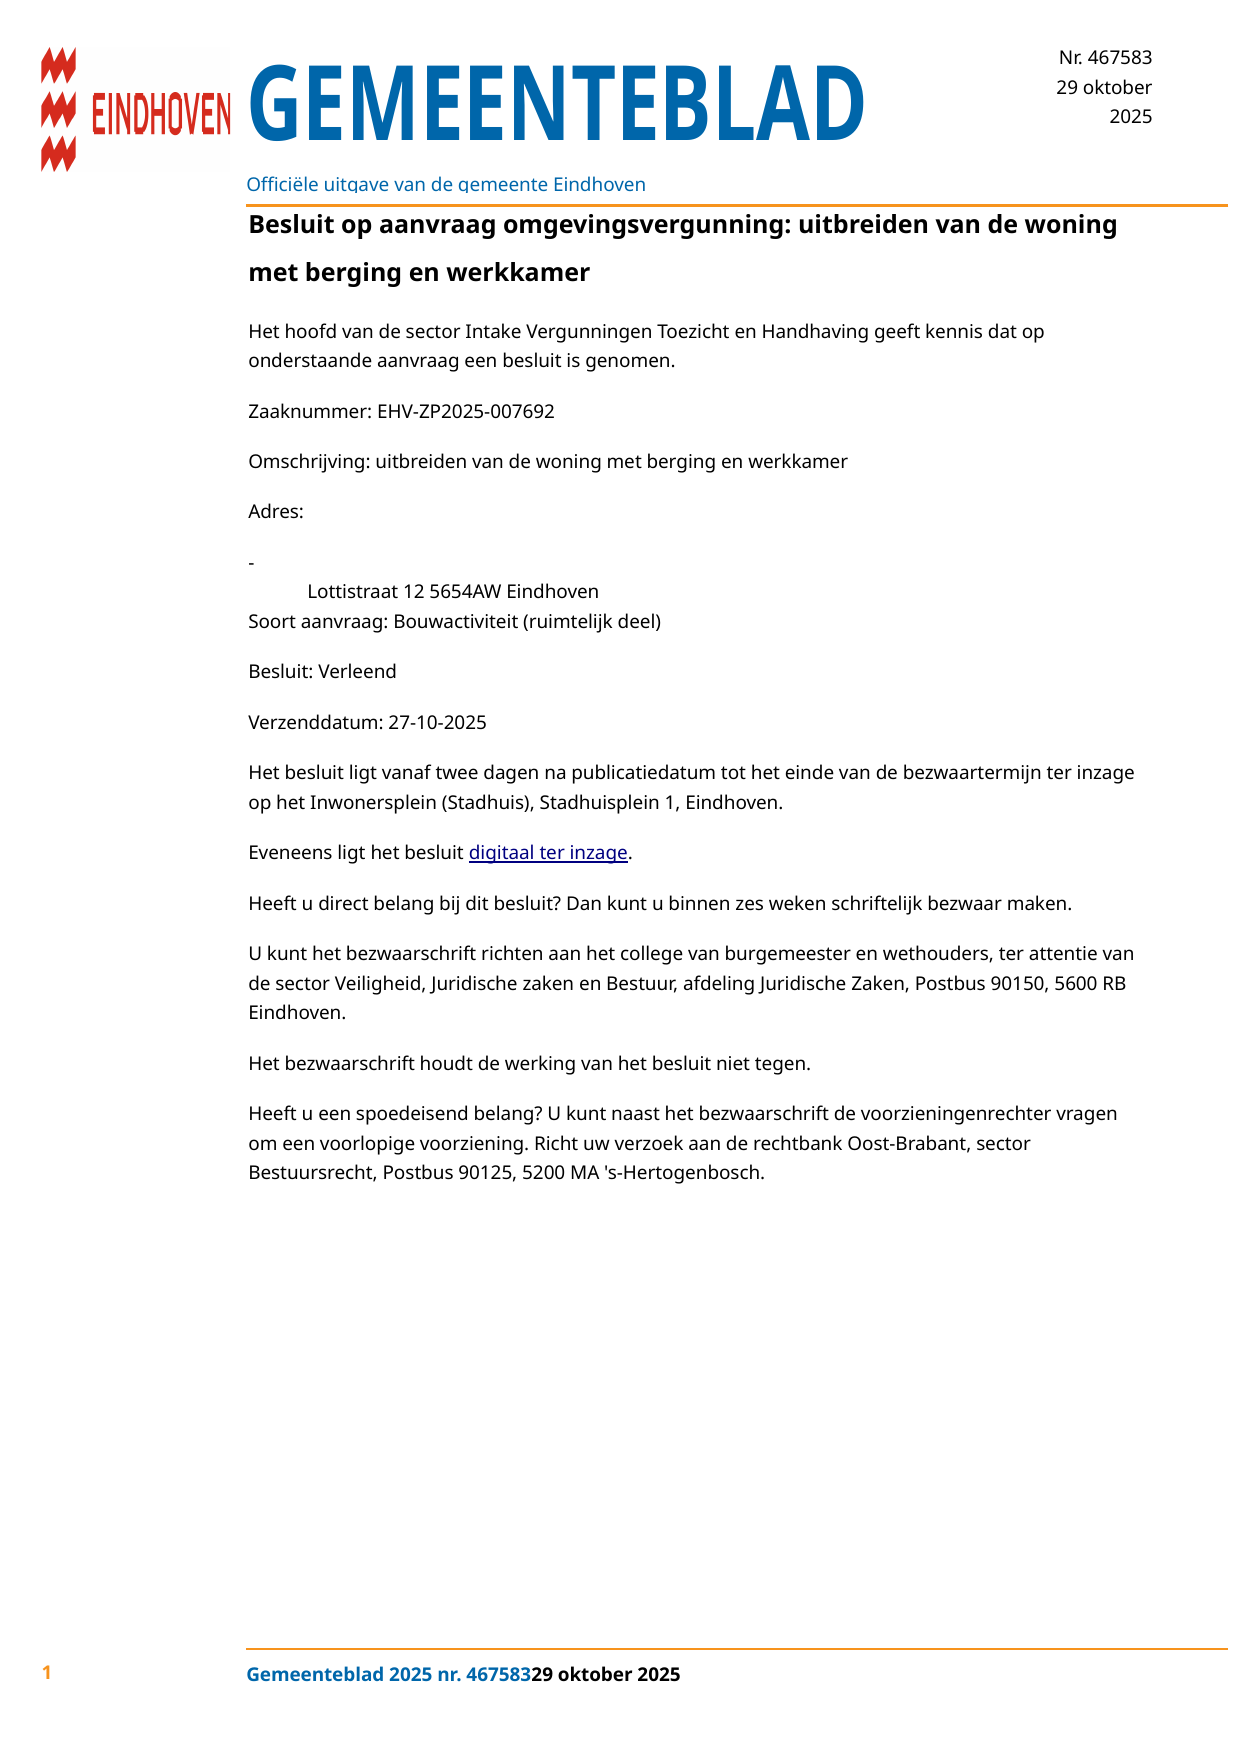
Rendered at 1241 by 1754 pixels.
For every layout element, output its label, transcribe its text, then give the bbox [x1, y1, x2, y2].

text Omschrijving: uitbreiden van de woning met berging en werkkamer [248, 448, 1152, 474]
text Soort aanvraag: Bouwactiviteit (ruimtelijk deel) [248, 608, 1152, 634]
text Besluit: Verleend [248, 659, 1152, 684]
text Het bezwaarschrift houdt de werking van het besluit niet tegen. [248, 1050, 1152, 1076]
text Eveneens ligt het besluit digitaal ter inzage. [248, 839, 1152, 865]
text Adres: [248, 499, 1152, 524]
text Het hoofd van de sector Intake Vergunningen Toezicht en Handhaving geeft kennis dat op onderstaande aanvraag een besluit is genomen. [248, 318, 1152, 373]
text Besluit op aanvraag omgevingsvergunning: uitbreiden van de woning met berging en werkkamer [248, 207, 1152, 288]
text Heeft u een spoedeisend belang? U kunt naast het bezwaarschrift de voorzieningenrechter vragen om een voorlopige voorziening. Richt uw verzoek aan de rechtbank Oost-Brabant, sector Bestuursrecht, Postbus 90125, 5200 MA 's-Hertogenbosch. [248, 1100, 1152, 1185]
text Zaaknummer: EHV-ZP2025-007692 [248, 398, 1152, 424]
text U kunt het bezwaarschrift richten aan het college van burgemeester en wethouders, ter attentie van de sector Veiligheid, Juridische zaken en Bestuur, afdeling Juridische Zaken, Postbus 90150, 5600 RB Eindhoven. [248, 940, 1152, 1025]
text Verzenddatum: 27-10-2025 [248, 709, 1152, 735]
text Heeft u direct belang bij dit besluit? Dan kunt u binnen zes weken schriftelijk bezwaar maken. [248, 890, 1152, 916]
picture [41, 47, 231, 172]
text Het besluit ligt vanaf twee dagen na publicatiedatum tot het einde van de bezwaartermijn ter inzage op het Inwonersplein (Stadhuis), Stadhuisplein 1, Eindhoven. [248, 759, 1152, 815]
list Lottistraat 12 5654AW Eindhoven [248, 579, 1152, 604]
